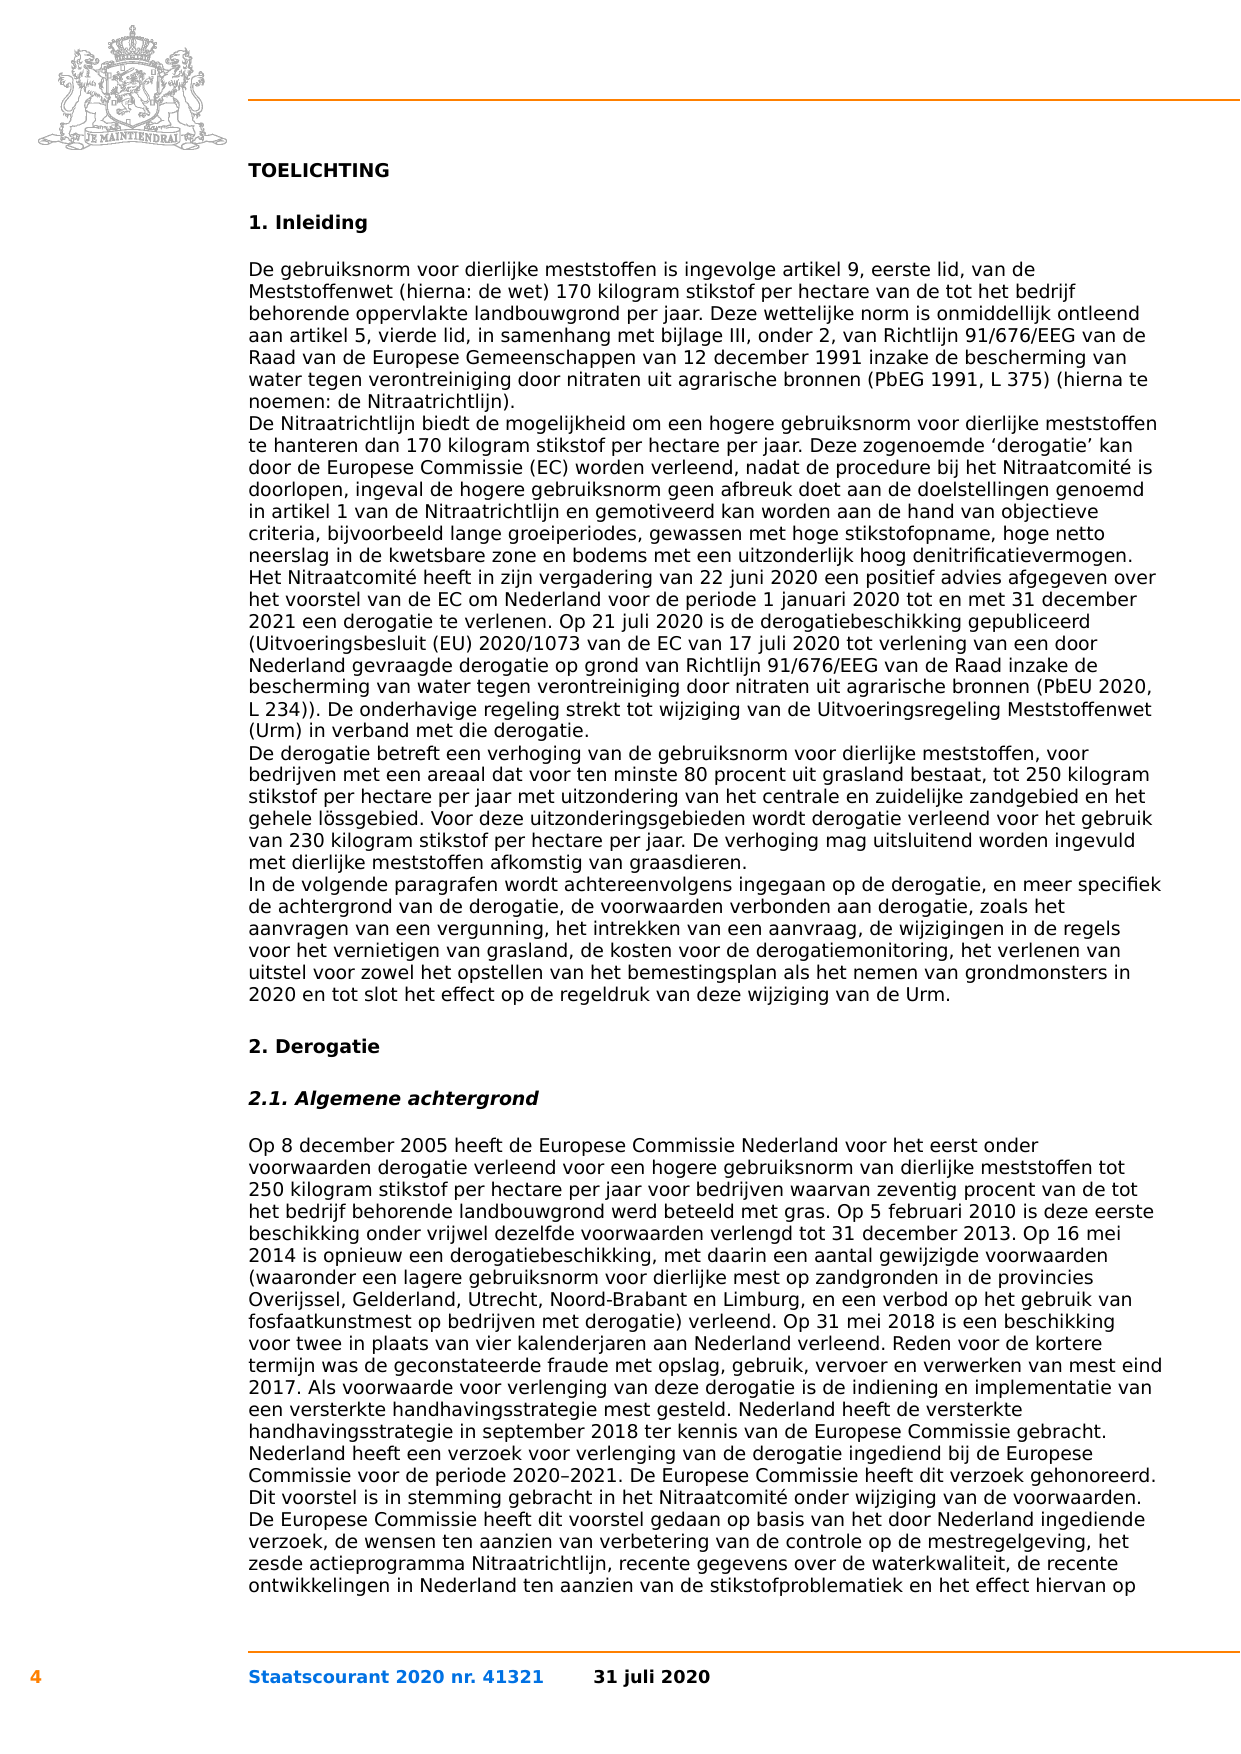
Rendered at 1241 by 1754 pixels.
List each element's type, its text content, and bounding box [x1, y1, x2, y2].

subtitle 1. Inleiding [248, 212, 1163, 234]
text Het Nitraatcomité heeft in zijn vergadering van 22 juni 2020 een positief advies afgegeven over het voorstel van de EC om Nederland voor de periode 1 januari 2020 tot en met 31 december 2021 een derogatie te verlenen. Op 21 juli 2020 is de derogatiebeschikking gepubliceerd (Uitvoeringsbesluit (EU) 2020/1073 van de EC van 17 juli 2020 tot verlening van een door Nederland gevraagde derogatie op grond van Richtlijn 91/676/EEG van de Raad inzake de bescherming van water tegen verontreiniging door nitraten uit agrarische bronnen (PbEU 2020, L 234)). De onderhavige regeling strekt tot wijziging van de Uitvoeringsregeling Meststoffenwet (Urm) in verband met die derogatie. [248, 567, 1163, 742]
text De derogatie betreft een verhoging van de gebruiksnorm voor dierlijke meststoffen, voor bedrijven met een areaal dat voor ten minste 80 procent uit grasland bestaat, tot 250 kilogram stikstof per hectare per jaar met uitzondering van het centrale en zuidelijke zandgebied en het gehele lössgebied. Voor deze uitzonderingsgebieden wordt derogatie verleend voor het gebruik van 230 kilogram stikstof per hectare per jaar. De verhoging mag uitsluitend worden ingevuld met dierlijke meststoffen afkomstig van graasdieren. [248, 742, 1163, 874]
subtitle TOELICHTING [248, 160, 1163, 182]
subtitle 2.1. Algemene achtergrond [248, 1088, 1163, 1110]
text Nederland heeft een verzoek voor verlenging van de derogatie ingediend bij de Europese Commissie voor de periode 2020–2021. De Europese Commissie heeft dit verzoek gehonoreerd. Dit voorstel is in stemming gebracht in het Nitraatcomité onder wijziging van de voorwaarden. De Europese Commissie heeft dit voorstel gedaan op basis van het door Nederland ingediende verzoek, de wensen ten aanzien van verbetering van de controle op de mestregelgeving, het zesde actieprogramma Nitraatrichtlijn, recente gegevens over de waterkwaliteit, de recente ontwikkelingen in Nederland ten aanzien van de stikstofproblematiek en het effect hiervan op [248, 1443, 1163, 1597]
text In de volgende paragrafen wordt achtereenvolgens ingegaan op de derogatie, en meer specifiek de achtergrond van de derogatie, de voorwaarden verbonden aan derogatie, zoals het aanvragen van een vergunning, het intrekken van een aanvraag, de wijzigingen in de regels voor het vernietigen van grasland, de kosten voor de derogatiemonitoring, het verlenen van uitstel voor zowel het opstellen van het bemestingsplan als het nemen van grondmonsters in 2020 en tot slot het effect op de regeldruk van deze wijziging van de Urm. [248, 874, 1163, 1006]
subtitle 2. Derogatie [248, 1036, 1163, 1058]
text Op 8 december 2005 heeft de Europese Commissie Nederland voor het eerst onder voorwaarden derogatie verleend voor een hogere gebruiksnorm van dierlijke meststoffen tot 250 kilogram stikstof per hectare per jaar voor bedrijven waarvan zeventig procent van de tot het bedrijf behorende landbouwgrond werd beteeld met gras. Op 5 februari 2010 is deze eerste beschikking onder vrijwel dezelfde voorwaarden verlengd tot 31 december 2013. Op 16 mei 2014 is opnieuw een derogatiebeschikking, met daarin een aantal gewijzigde voorwaarden (waaronder een lagere gebruiksnorm voor dierlijke mest op zandgronden in de provincies Overijssel, Gelderland, Utrecht, Noord-Brabant en Limburg, en een verbod op het gebruik van fosfaatkunstmest op bedrijven met derogatie) verleend. Op 31 mei 2018 is een beschikking voor twee in plaats van vier kalenderjaren aan Nederland verleend. Reden voor de kortere termijn was de geconstateerde fraude met opslag, gebruik, vervoer en verwerken van mest eind 2017. Als voorwaarde voor verlenging van deze derogatie is de indiening en implementatie van een versterkte handhavingsstrategie mest gesteld. Nederland heeft de versterkte handhavingsstrategie in september 2018 ter kennis van de Europese Commissie gebracht. [248, 1135, 1163, 1443]
picture [38, 25, 227, 150]
text De gebruiksnorm voor dierlijke meststoffen is ingevolge artikel 9, eerste lid, van de Meststoffenwet (hierna: de wet) 170 kilogram stikstof per hectare van de tot het bedrijf behorende oppervlakte landbouwgrond per jaar. Deze wettelijke norm is onmiddellijk ontleend aan artikel 5, vierde lid, in samenhang met bijlage III, onder 2, van Richtlijn 91/676/EEG van de Raad van de Europese Gemeenschappen van 12 december 1991 inzake de bescherming van water tegen verontreiniging door nitraten uit agrarische bronnen (PbEG 1991, L 375) (hierna te noemen: de Nitraatrichtlijn). [248, 259, 1163, 413]
text De Nitraatrichtlijn biedt de mogelijkheid om een hogere gebruiksnorm voor dierlijke meststoffen te hanteren dan 170 kilogram stikstof per hectare per jaar. Deze zogenoemde ‘derogatie’ kan door de Europese Commissie (EC) worden verleend, nadat de procedure bij het Nitraatcomité is doorlopen, ingeval de hogere gebruiksnorm geen afbreuk doet aan de doelstellingen genoemd in artikel 1 van de Nitraatrichtlijn en gemotiveerd kan worden aan de hand van objectieve criteria, bijvoorbeeld lange groeiperiodes, gewassen met hoge stikstofopname, hoge netto neerslag in de kwetsbare zone en bodems met een uitzonderlijk hoog denitrificatievermogen. [248, 413, 1163, 567]
